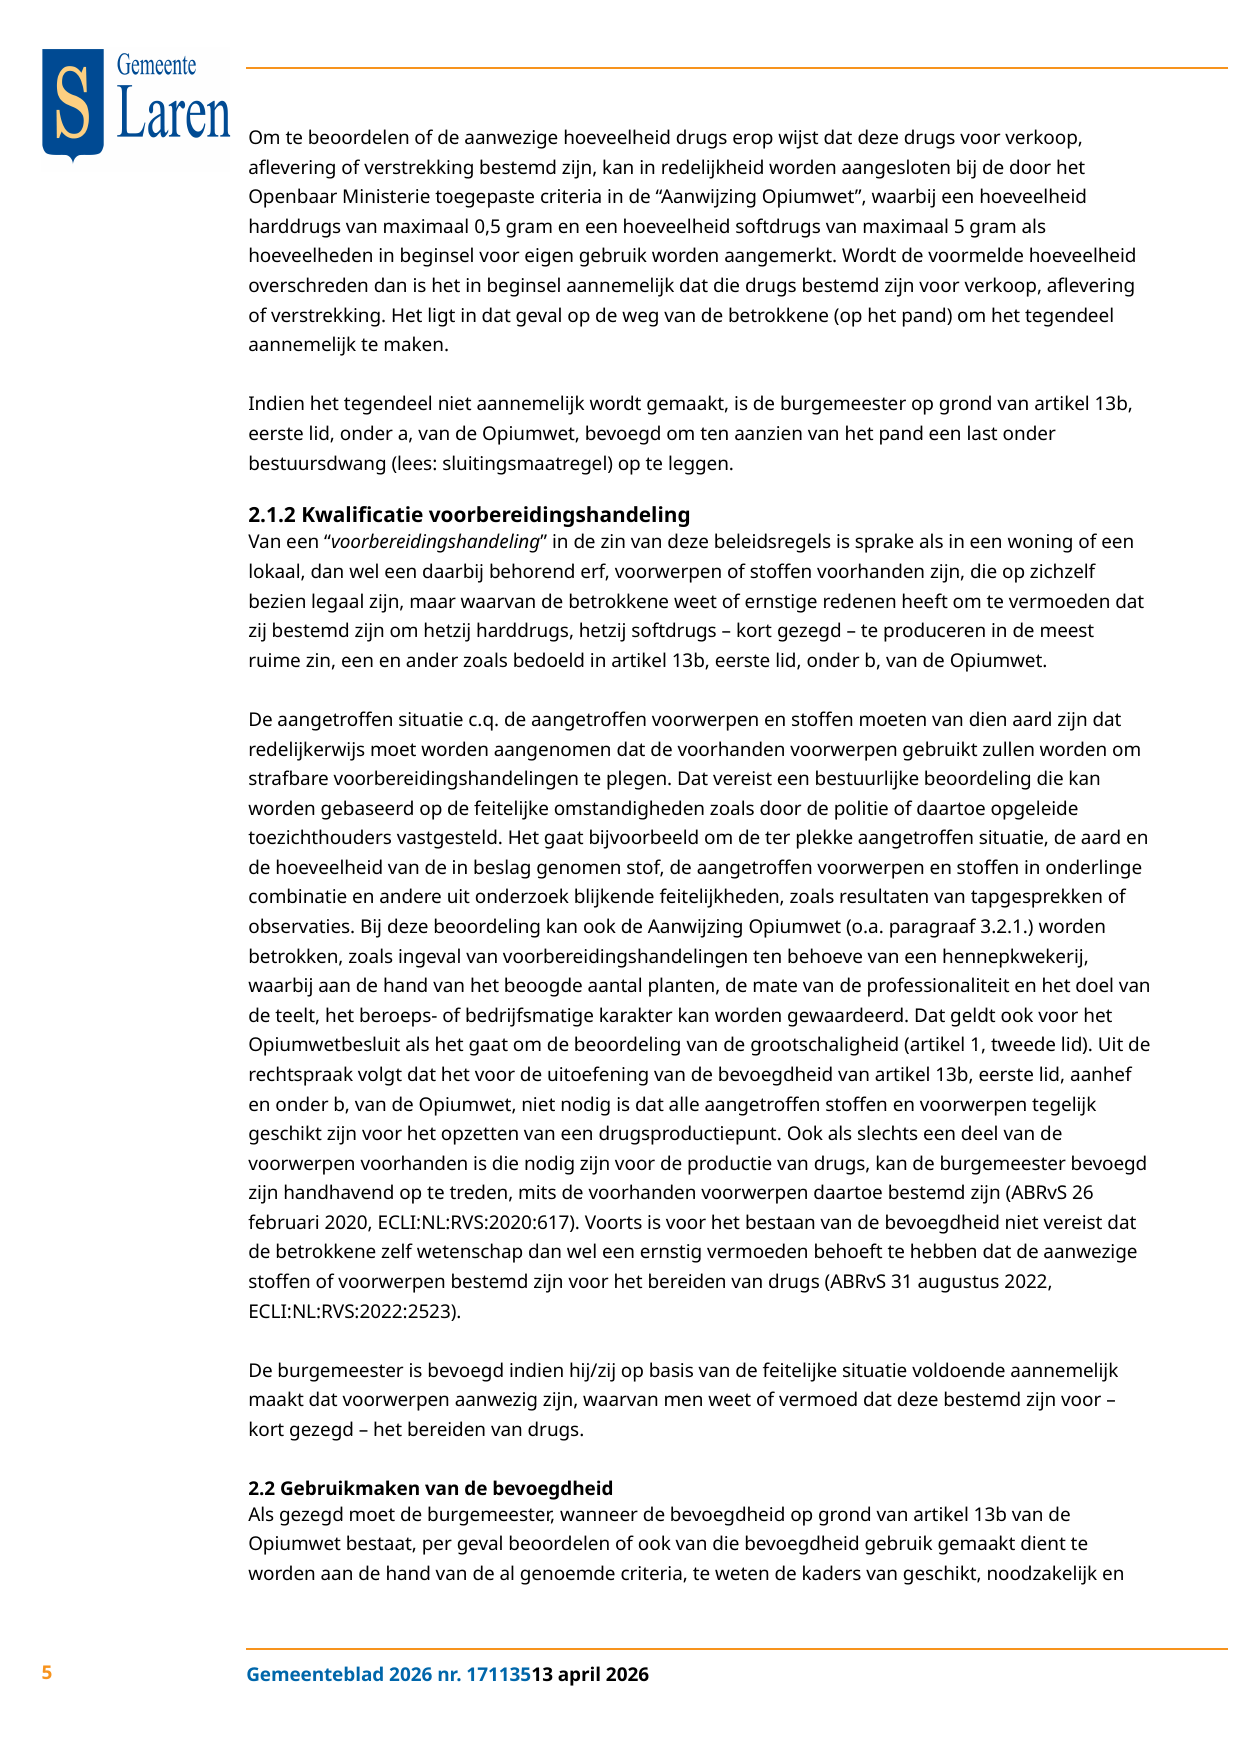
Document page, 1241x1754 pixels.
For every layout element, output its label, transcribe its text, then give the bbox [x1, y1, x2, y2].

text Van een “voorbereidingshandeling” in de zin van deze beleidsregels is sprake als in een woning of een lokaal, dan wel een daarbij behorend erf, voorwerpen of stoffen voorhanden zijn, die op zichzelf bezien legaal zijn, maar waarvan de betrokkene weet of ernstige redenen heeft om te vermoeden dat zij bestemd zijn om hetzij harddrugs, hetzij softdrugs – kort gezegd – te produceren in de meest ruime zin, een en ander zoals bedoeld in artikel 13b, eerste lid, onder b, van de Opiumwet. [248, 529, 1152, 673]
picture [41, 47, 231, 172]
text De aangetroffen situatie c.q. de aangetroffen voorwerpen en stoffen moeten van dien aard zijn dat redelijkerwijs moet worden aangenomen dat de voorhanden voorwerpen gebruikt zullen worden om strafbare voorbereidingshandelingen te plegen. Dat vereist een bestuurlijke beoordeling die kan worden gebaseerd op de feitelijke omstandigheden zoals door de politie of daartoe opgeleide toezichthouders vastgesteld. Het gaat bijvoorbeeld om de ter plekke aangetroffen situatie, de aard en de hoeveelheid van de in beslag genomen stof, de aangetroffen voorwerpen en stoffen in onderlinge combinatie en andere uit onderzoek blijkende feitelijkheden, zoals resultaten van tapgesprekken of observaties. Bij deze beoordeling kan ook de Aanwijzing Opiumwet (o.a. paragraaf 3.2.1.) worden betrokken, zoals ingeval van voorbereidingshandelingen ten behoeve van een hennepkwekerij, waarbij aan de hand van het beoogde aantal planten, de mate van de professionaliteit en het doel van de teelt, het beroeps- of bedrijfsmatige karakter kan worden gewaardeerd. Dat geldt ook voor het Opiumwetbesluit als het gaat om de beoordeling van de grootschaligheid (artikel 1, tweede lid). Uit de rechtspraak volgt dat het voor de uitoefening van de bevoegdheid van artikel 13b, eerste lid, aanhef en onder b, van de Opiumwet, niet nodig is dat alle aangetroffen stoffen en voorwerpen tegelijk geschikt zijn voor het opzetten van een drugsproductiepunt. Ook als slechts een deel van de voorwerpen voorhanden is die nodig zijn voor de productie van drugs, kan de burgemeester bevoegd zijn handhavend op te treden, mits de voorhanden voorwerpen daartoe bestemd zijn (ABRvS 26 februari 2020, ECLI:NL:RVS:2020:617). Voorts is voor het bestaan van de bevoegdheid niet vereist dat de betrokkene zelf wetenschap dan wel een ernstig vermoeden behoeft te hebben dat de aanwezige stoffen of voorwerpen bestemd zijn voor het bereiden van drugs (ABRvS 31 augustus 2022, ECLI:NL:RVS:2022:2523). [248, 706, 1152, 1323]
text De burgemeester is bevoegd indien hij/zij op basis van de feitelijke situatie voldoende aannemelijk maakt dat voorwerpen aanwezig zijn, waarvan men weet of vermoed dat deze bestemd zijn voor – kort gezegd – het bereiden van drugs. [248, 1357, 1152, 1442]
text Om te beoordelen of de aanwezige hoeveelheid drugs erop wijst dat deze drugs voor verkoop, aflevering of verstrekking bestemd zijn, kan in redelijkheid worden aangesloten bij de door het Openbaar Ministerie toegepaste criteria in de “Aanwijzing Opiumwet”, waarbij een hoeveelheid harddrugs van maximaal 0,5 gram en een hoeveelheid softdrugs van maximaal 5 gram als hoeveelheden in beginsel voor eigen gebruik worden aangemerkt. Wordt de voormelde hoeveelheid overschreden dan is het in beginsel aannemelijk dat die drugs bestemd zijn voor verkoop, aflevering of verstrekking. Het ligt in dat geval op de weg van de betrokkene (op het pand) om het tegendeel aannemelijk te maken. [248, 124, 1152, 357]
text Als gezegd moet de burgemeester, wanneer de bevoegdheid op grond van artikel 13b van de Opiumwet bestaat, per geval beoordelen of ook van die bevoegdheid gebruik gemaakt dient te worden aan de hand van de al genoemde criteria, te weten de kaders van geschikt, noodzakelijk en [248, 1501, 1152, 1586]
text 2.2 Gebruikmaken van de bevoegdheid [248, 1475, 1152, 1501]
text 2.1.2 Kwalificatie voorbereidingshandeling [248, 500, 1152, 529]
text Indien het tegendeel niet aannemelijk wordt gemaakt, is de burgemeester op grond van artikel 13b, eerste lid, onder a, van de Opiumwet, bevoegd om ten aanzien van het pand een last onder bestuursdwang (lees: sluitingsmaatregel) op te leggen. [248, 391, 1152, 476]
